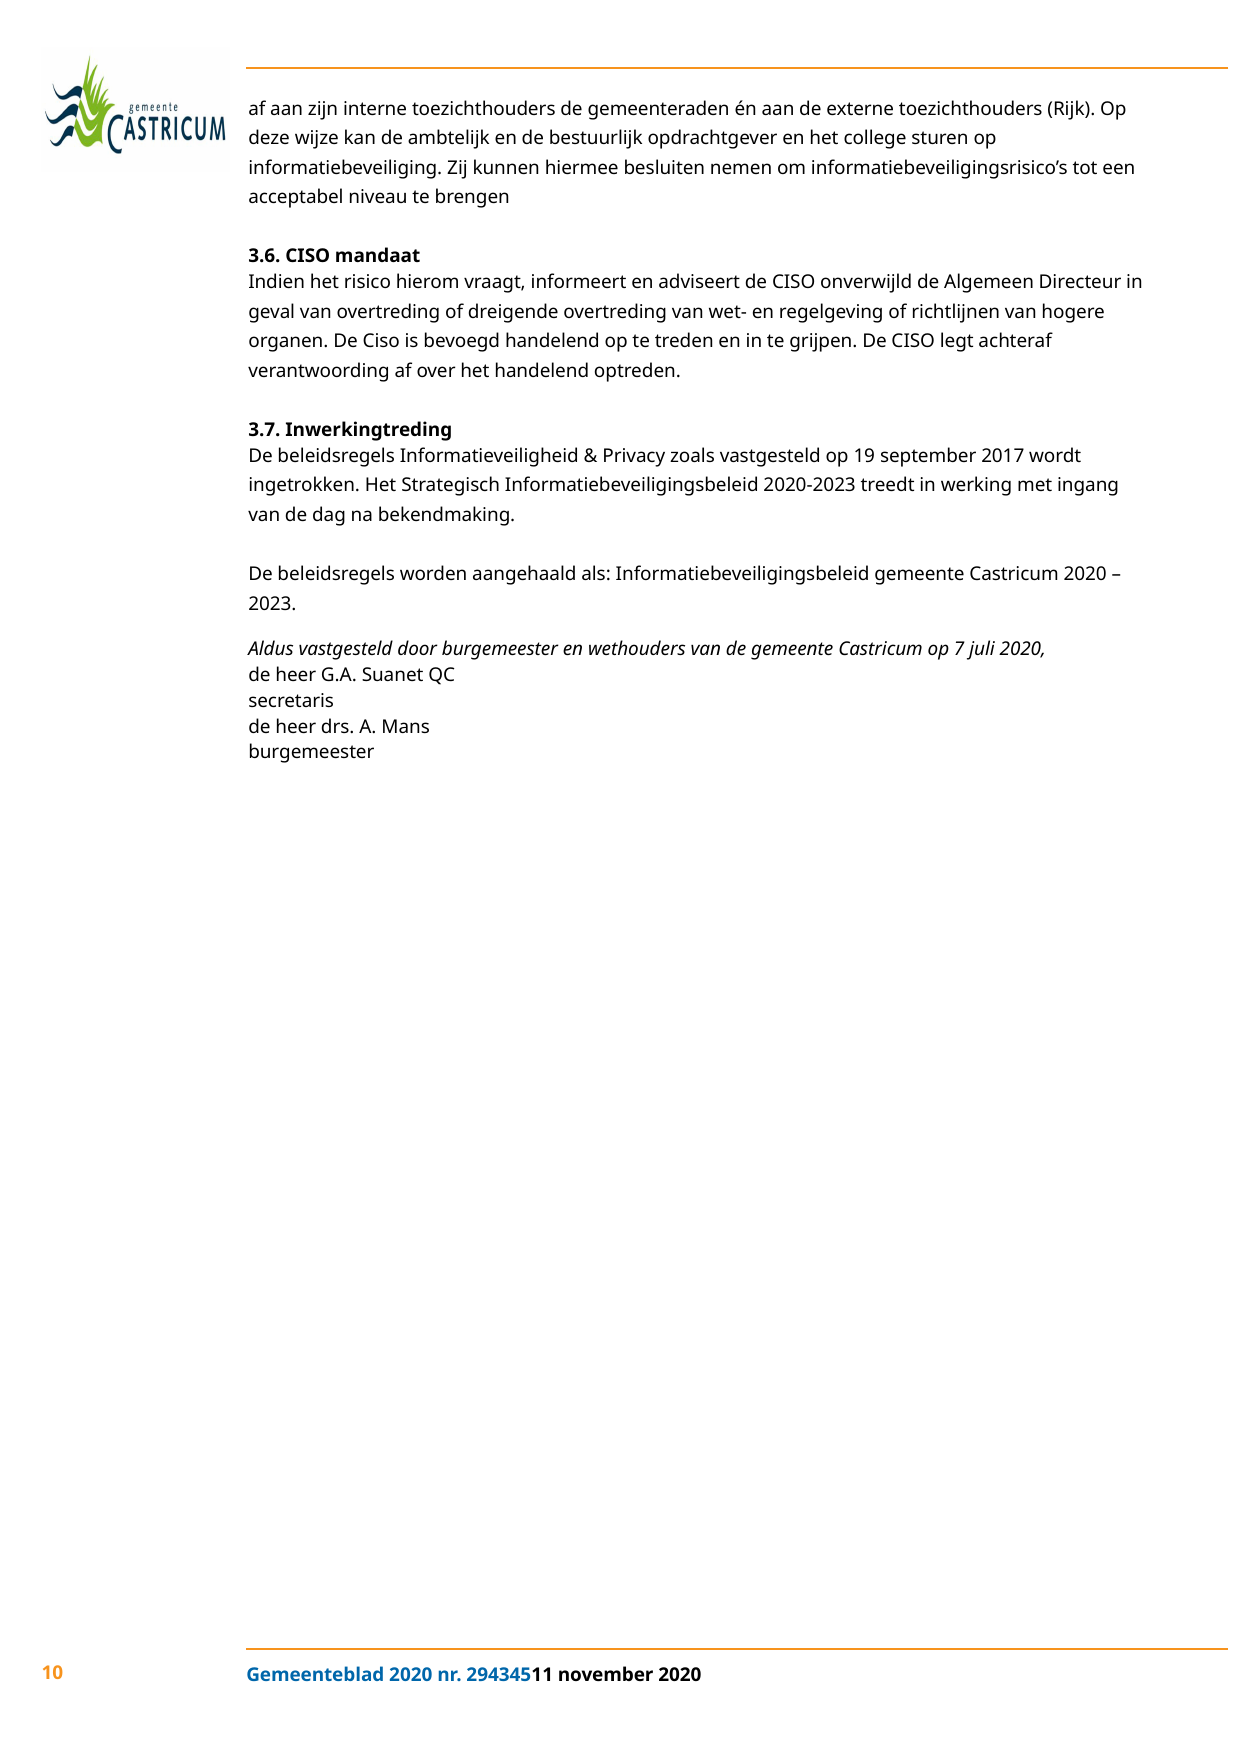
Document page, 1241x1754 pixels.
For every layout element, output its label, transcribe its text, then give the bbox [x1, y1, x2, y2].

text de heer drs. A. Mans [248, 713, 1152, 738]
text secretaris [248, 687, 1152, 713]
text De beleidsregels Informatieveiligheid & Privacy zoals vastgesteld op 19 september 2017 wordt ingetrokken. Het Strategisch Informatiebeveiligingsbeleid 2020-2023 treedt in werking met ingang van de dag na bekendmaking. [248, 442, 1152, 527]
text de heer G.A. Suanet QC [248, 661, 1152, 687]
text af aan zijn interne toezichthouders de gemeenteraden én aan de externe toezichthouders (Rijk). Op deze wijze kan de ambtelijk en de bestuurlijk opdrachtgever en het college sturen op informatiebeveiliging. Zij kunnen hiermee besluiten nemen om informatiebeveiligingsrisico’s tot een acceptabel niveau te brengen [248, 95, 1152, 209]
text 3.6. CISO mandaat [248, 243, 1152, 268]
text 3.7. Inwerkingtreding [248, 416, 1152, 442]
text De beleidsregels worden aangehaald als: Informatiebeveiligingsbeleid gemeente Castricum 2020 – 2023. [248, 560, 1152, 616]
picture [41, 47, 231, 172]
text Aldus vastgesteld door burgemeester en wethouders van de gemeente Castricum op 7 juli 2020, [248, 636, 1152, 661]
text Indien het risico hierom vraagt, informeert en adviseert de CISO onverwijld de Algemeen Directeur in geval van overtreding of dreigende overtreding van wet- en regelgeving of richtlijnen van hogere organen. De Ciso is bevoegd handelend op te treden en in te grijpen. De CISO legt achteraf verantwoording af over het handelend optreden. [248, 268, 1152, 383]
text burgemeester [248, 738, 1152, 764]
